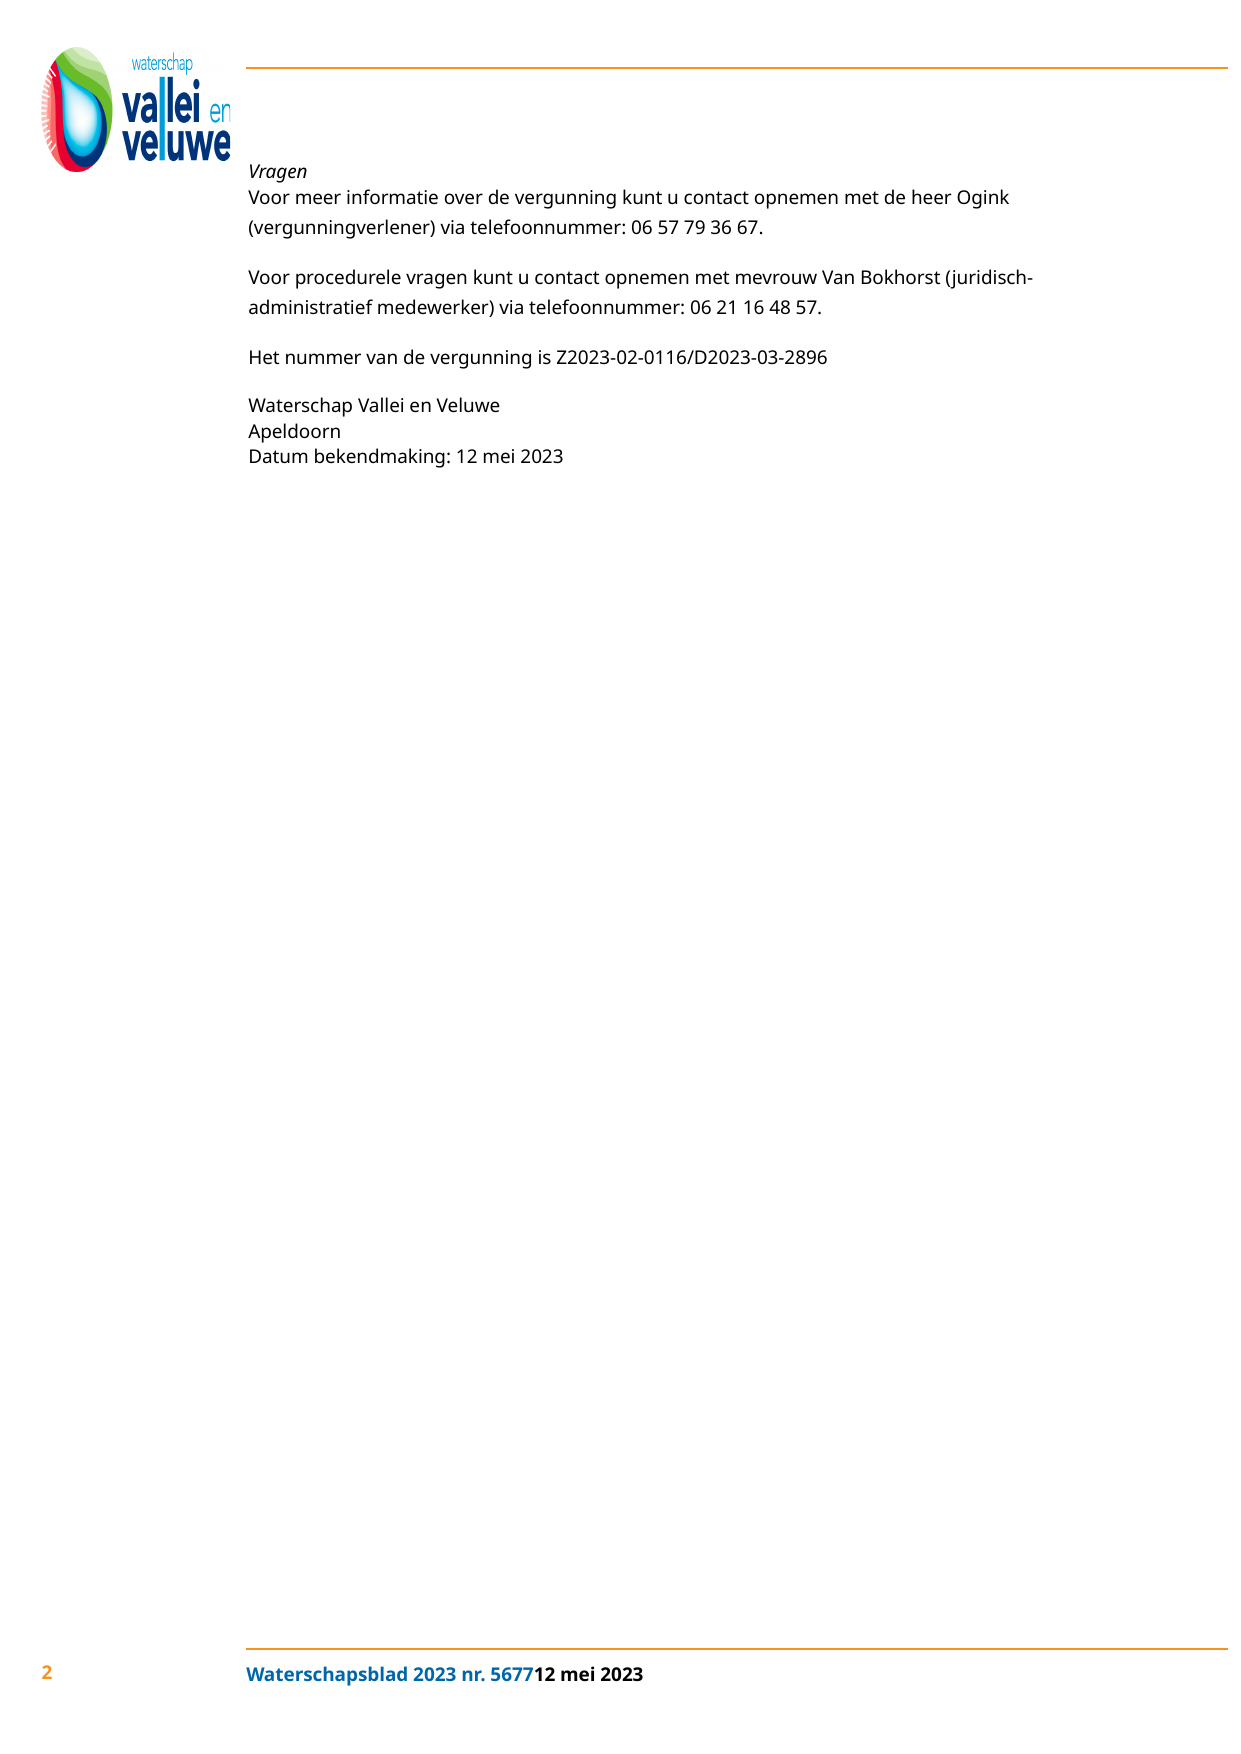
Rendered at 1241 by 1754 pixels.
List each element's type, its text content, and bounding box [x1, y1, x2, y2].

text Datum bekendmaking: 12 mei 2023 [248, 444, 1152, 469]
text Voor meer informatie over de vergunning kunt u contact opnemen met de heer Ogink (vergunningverlener) via telefoonnummer: 06 57 79 36 67. [248, 184, 1152, 240]
text Apeldoorn [248, 418, 1152, 444]
text Vragen [248, 159, 1152, 184]
text Voor procedurele vragen kunt u contact opnemen met mevrouw Van Bokhorst (juridisch-administratief medewerker) via telefoonnummer: 06 21 16 48 57. [248, 264, 1152, 320]
text Waterschap Vallei en Veluwe [248, 392, 1152, 418]
picture [41, 47, 231, 172]
text Het nummer van de vergunning is Z2023-02-0116/D2023-03-2896 [248, 344, 1152, 370]
